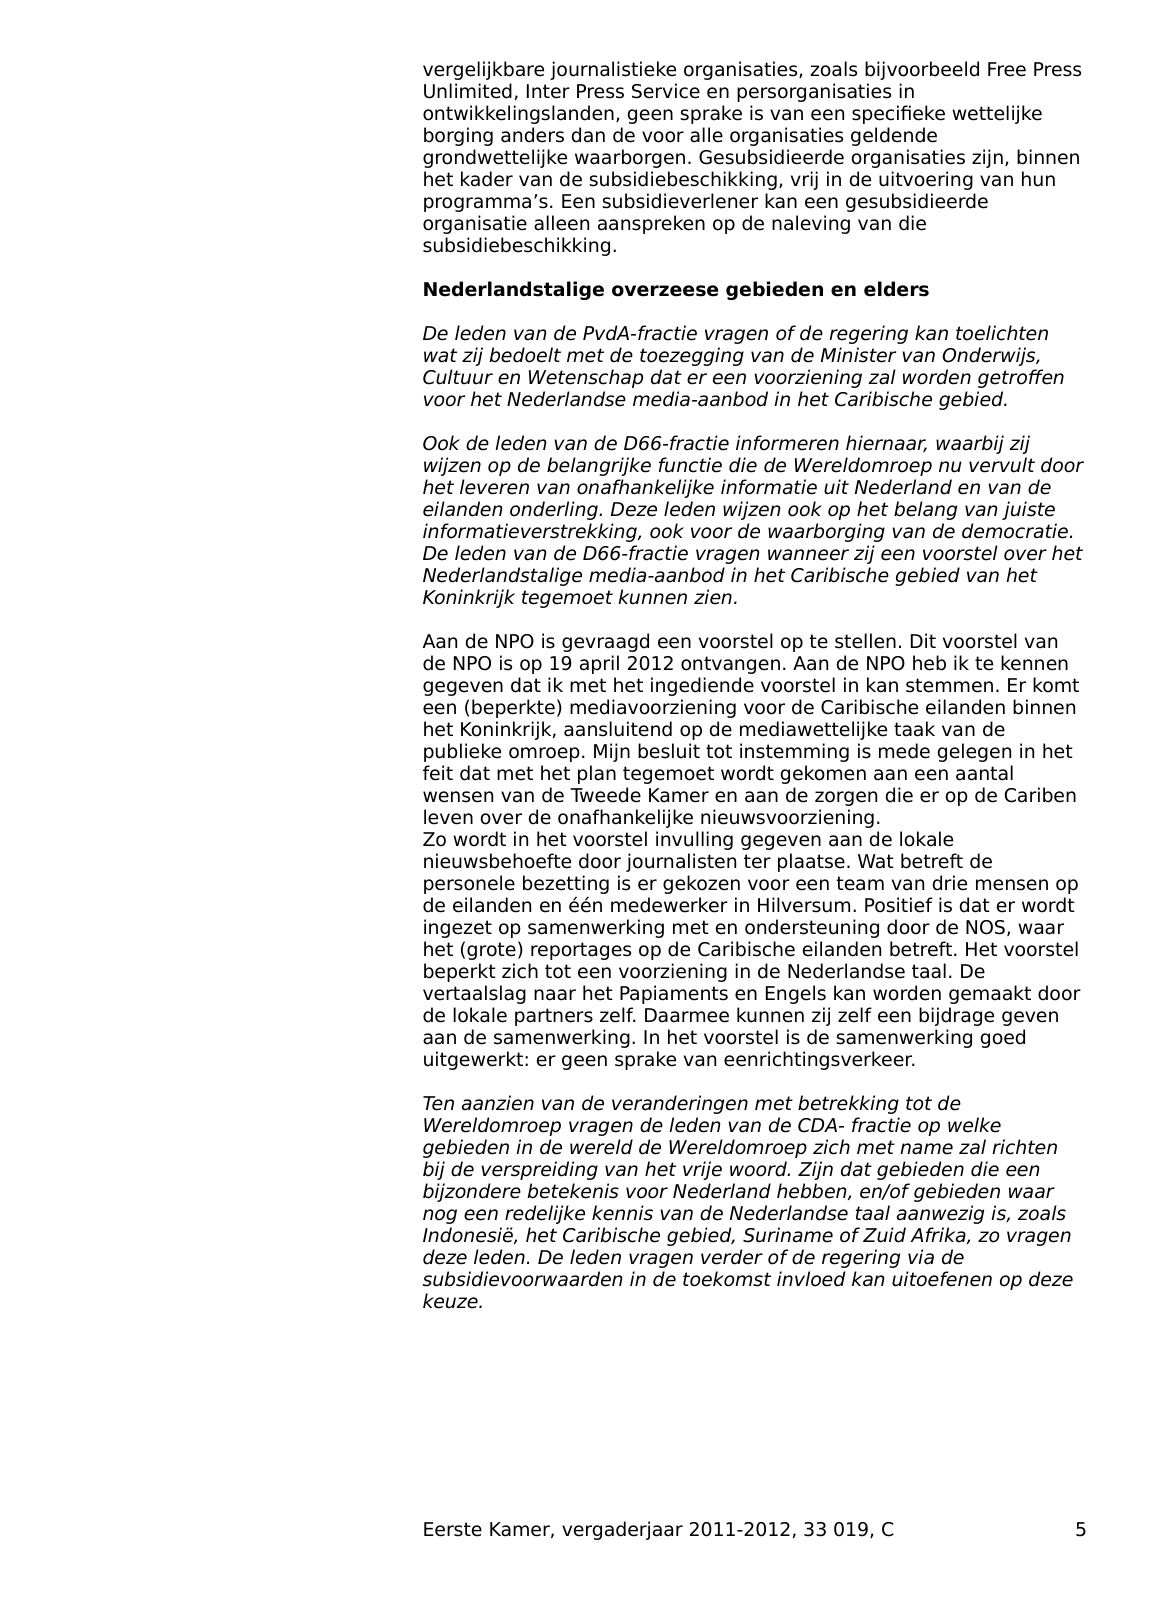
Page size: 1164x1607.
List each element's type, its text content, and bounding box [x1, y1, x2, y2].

subtitle Nederlandstalige overzeese gebieden en elders [422, 279, 1087, 301]
text Ten aanzien van de veranderingen met betrekking tot de Wereldomroep vragen de leden van de CDA- fractie op welke gebieden in de wereld de Wereldomroep zich met name zal richten bij de verspreiding van het vrije woord. Zijn dat gebieden die een bijzondere betekenis voor Nederland hebben, en/of gebieden waar nog een redelijke kennis van de Nederlandse taal aanwezig is, zoals Indonesië, het Caribische gebied, Suriname of Zuid Afrika, zo vragen deze leden. De leden vragen verder of de regering via de subsidievoorwaarden in de toekomst invloed kan uitoefenen op deze keuze. [422, 1093, 1087, 1313]
text Zo wordt in het voorstel invulling gegeven aan de lokale nieuwsbehoefte door journalisten ter plaatse. Wat betreft de personele bezetting is er gekozen voor een team van drie mensen op de eilanden en één medewerker in Hilversum. Positief is dat er wordt ingezet op samenwerking met en ondersteuning door de NOS, waar het (grote) reportages op de Caribische eilanden betreft. Het voorstel beperkt zich tot een voorziening in de Nederlandse taal. De vertaalslag naar het Papiaments en Engels kan worden gemaakt door de lokale partners zelf. Daarmee kunnen zij zelf een bijdrage geven aan de samenwerking. In het voorstel is de samenwerking goed uitgewerkt: er geen sprake van eenrichtingsverkeer. [422, 829, 1087, 1071]
text vergelijkbare journalistieke organisaties, zoals bijvoorbeeld Free Press Unlimited, Inter Press Service en persorganisaties in ontwikkelingslanden, geen sprake is van een specifieke wettelijke borging anders dan de voor alle organisaties geldende grondwettelijke waarborgen. Gesubsidieerde organisaties zijn, binnen het kader van de subsidiebeschikking, vrij in de uitvoering van hun programma’s. Een subsidieverlener kan een gesubsidieerde organisatie alleen aanspreken op de naleving van die subsidiebeschikking. [422, 59, 1087, 257]
text De leden van de PvdA-fractie vragen of de regering kan toelichten wat zij bedoelt met de toezegging van de Minister van Onderwijs, Cultuur en Wetenschap dat er een voorziening zal worden getroffen voor het Nederlandse media-aanbod in het Caribische gebied. [422, 323, 1087, 411]
text Aan de NPO is gevraagd een voorstel op te stellen. Dit voorstel van de NPO is op 19 april 2012 ontvangen. Aan de NPO heb ik te kennen gegeven dat ik met het ingediende voorstel in kan stemmen. Er komt een (beperkte) mediavoorziening voor de Caribische eilanden binnen het Koninkrijk, aansluitend op de mediawettelijke taak van de publieke omroep. Mijn besluit tot instemming is mede gelegen in het feit dat met het plan tegemoet wordt gekomen aan een aantal wensen van de Tweede Kamer en aan de zorgen die er op de Cariben leven over de onafhankelijke nieuwsvoorziening. [422, 631, 1087, 829]
text Ook de leden van de D66-fractie informeren hiernaar, waarbij zij wijzen op de belangrijke functie die de Wereldomroep nu vervult door het leveren van onafhankelijke informatie uit Nederland en van de eilanden onderling. Deze leden wijzen ook op het belang van juiste informatieverstrekking, ook voor de waarborging van de democratie. De leden van de D66-fractie vragen wanneer zij een voorstel over het Nederlandstalige media-aanbod in het Caribische gebied van het Koninkrijk tegemoet kunnen zien. [422, 433, 1087, 609]
